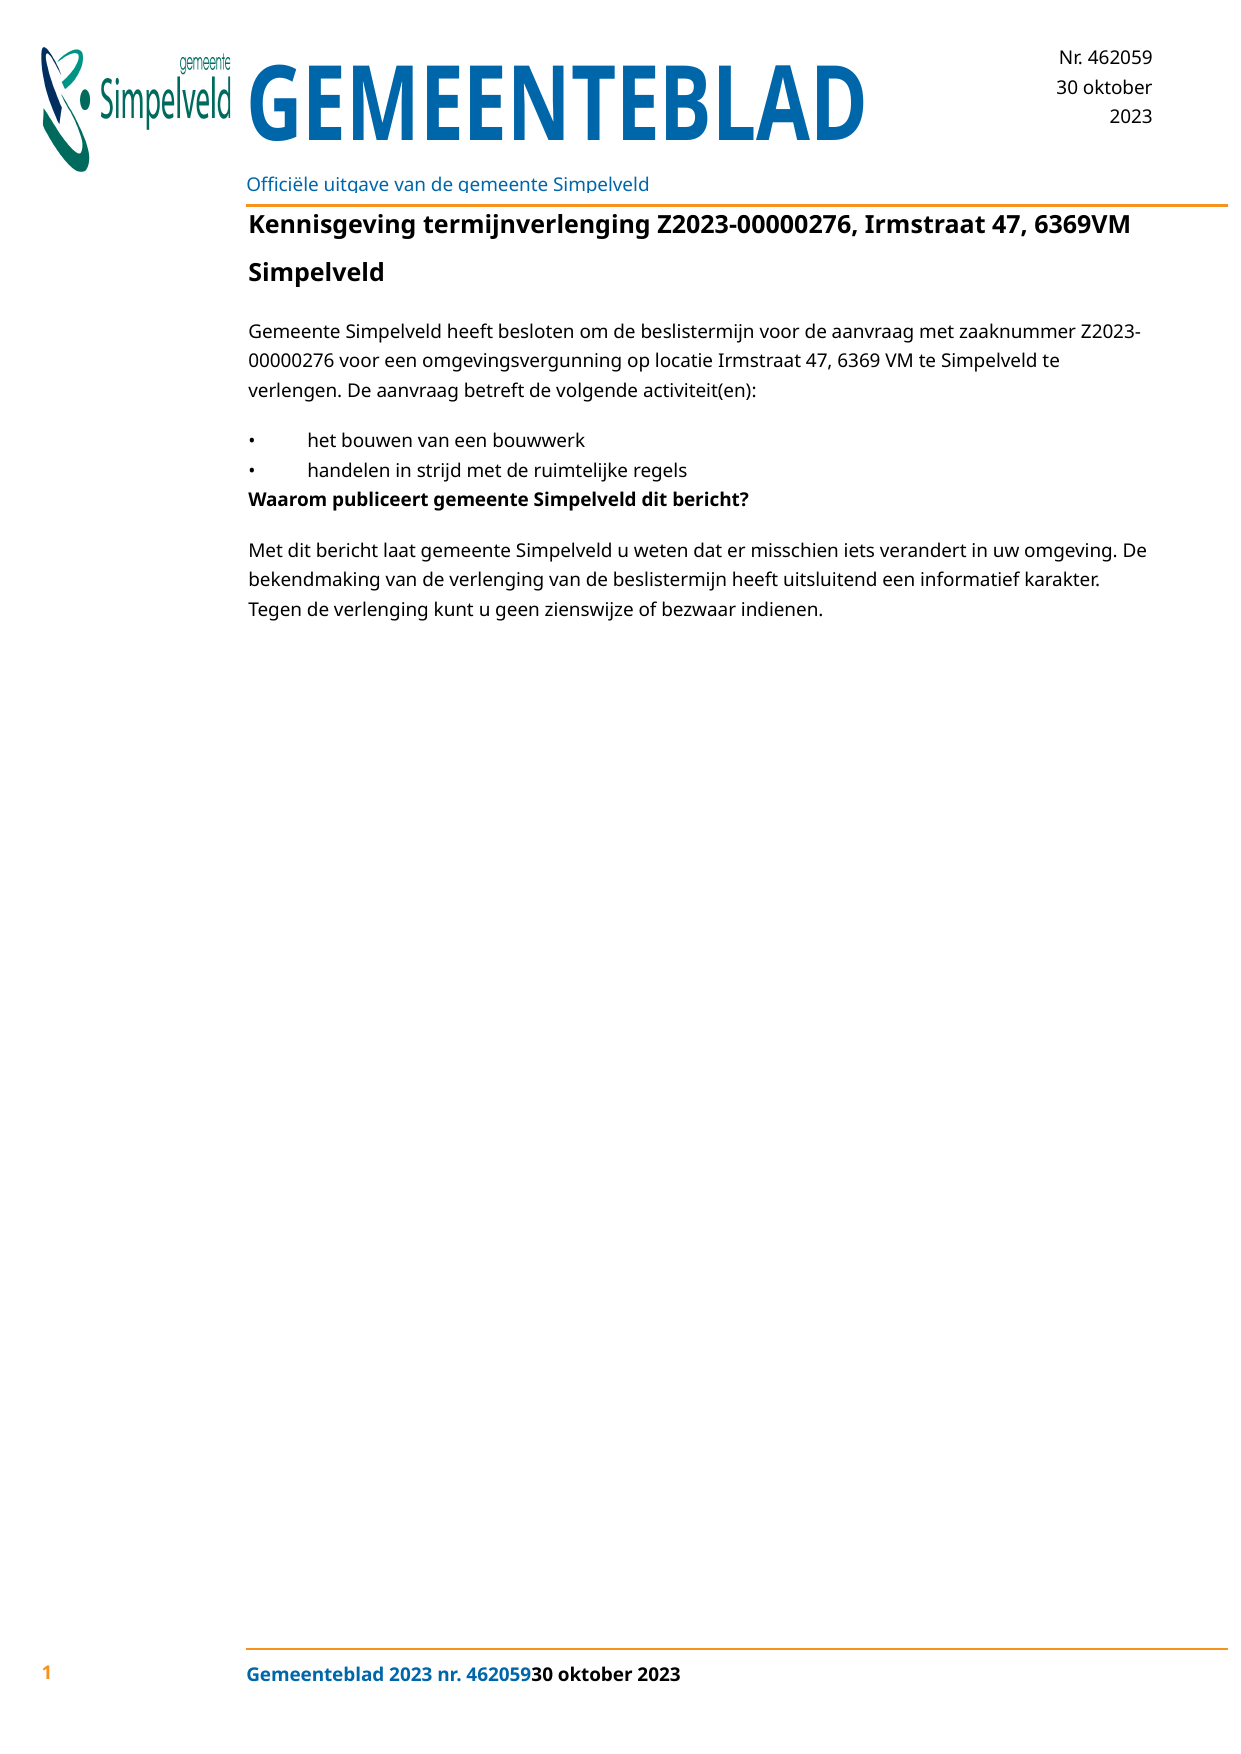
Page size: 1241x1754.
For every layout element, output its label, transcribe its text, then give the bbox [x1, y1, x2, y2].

text Waarom publiceert gemeente Simpelveld dit bericht? [248, 487, 1152, 512]
list het bouwen van een bouwwerk [248, 427, 1152, 453]
text Kennisgeving termijnverlenging Z2023-00000276, Irmstraat 47, 6369VM Simpelveld [248, 207, 1152, 288]
picture [41, 47, 231, 172]
list handelen in strijd met de ruimtelijke regels [248, 457, 1152, 483]
text Gemeente Simpelveld heeft besloten om de beslistermijn voor de aanvraag met zaaknummer Z2023-00000276 voor een omgevingsvergunning op locatie Irmstraat 47, 6369 VM te Simpelveld te verlengen. De aanvraag betreft de volgende activiteit(en): [248, 318, 1152, 403]
text Met dit bericht laat gemeente Simpelveld u weten dat er misschien iets verandert in uw omgeving. De bekendmaking van de verlenging van de beslistermijn heeft uitsluitend een informatief karakter. Tegen de verlenging kunt u geen zienswijze of bezwaar indienen. [248, 537, 1152, 622]
